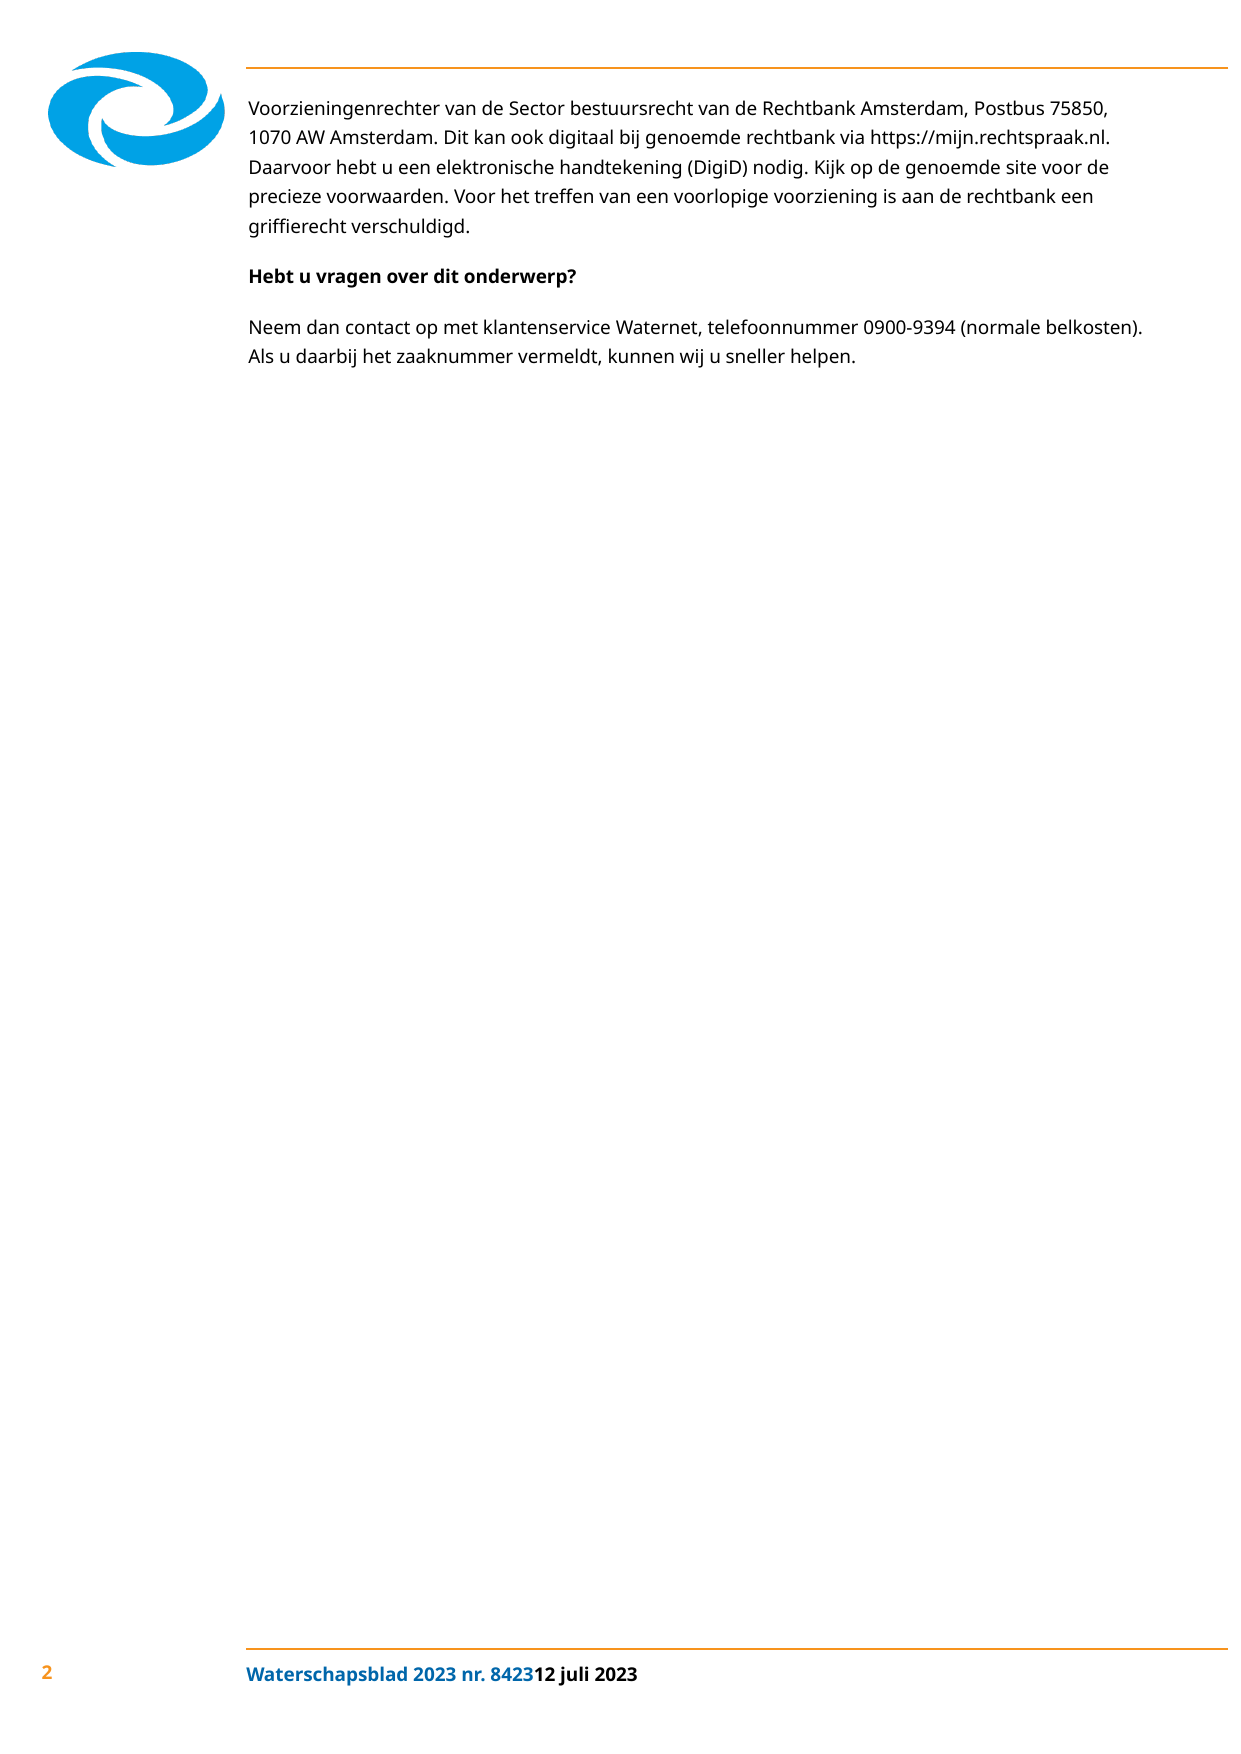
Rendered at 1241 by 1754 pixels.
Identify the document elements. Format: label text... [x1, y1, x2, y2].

text Hebt u vragen over dit onderwerp? [248, 263, 1152, 289]
text Neem dan contact op met klantenservice Waternet, telefoonnummer 0900-9394 (normale belkosten). Als u daarbij het zaaknummer vermeldt, kunnen wij u sneller helpen. [248, 314, 1152, 369]
text Voorzieningenrechter van de Sector bestuursrecht van de Rechtbank Amsterdam, Postbus 75850, 1070 AW Amsterdam. Dit kan ook digitaal bij genoemde rechtbank via https://mijn.rechtspraak.nl. Daarvoor hebt u een elektronische handtekening (DigiD) nodig. Kijk op de genoemde site voor de precieze voorwaarden. Voor het treffen van een voorlopige voorziening is aan de rechtbank een griffierecht verschuldigd. [248, 95, 1152, 239]
picture [41, 47, 231, 172]
